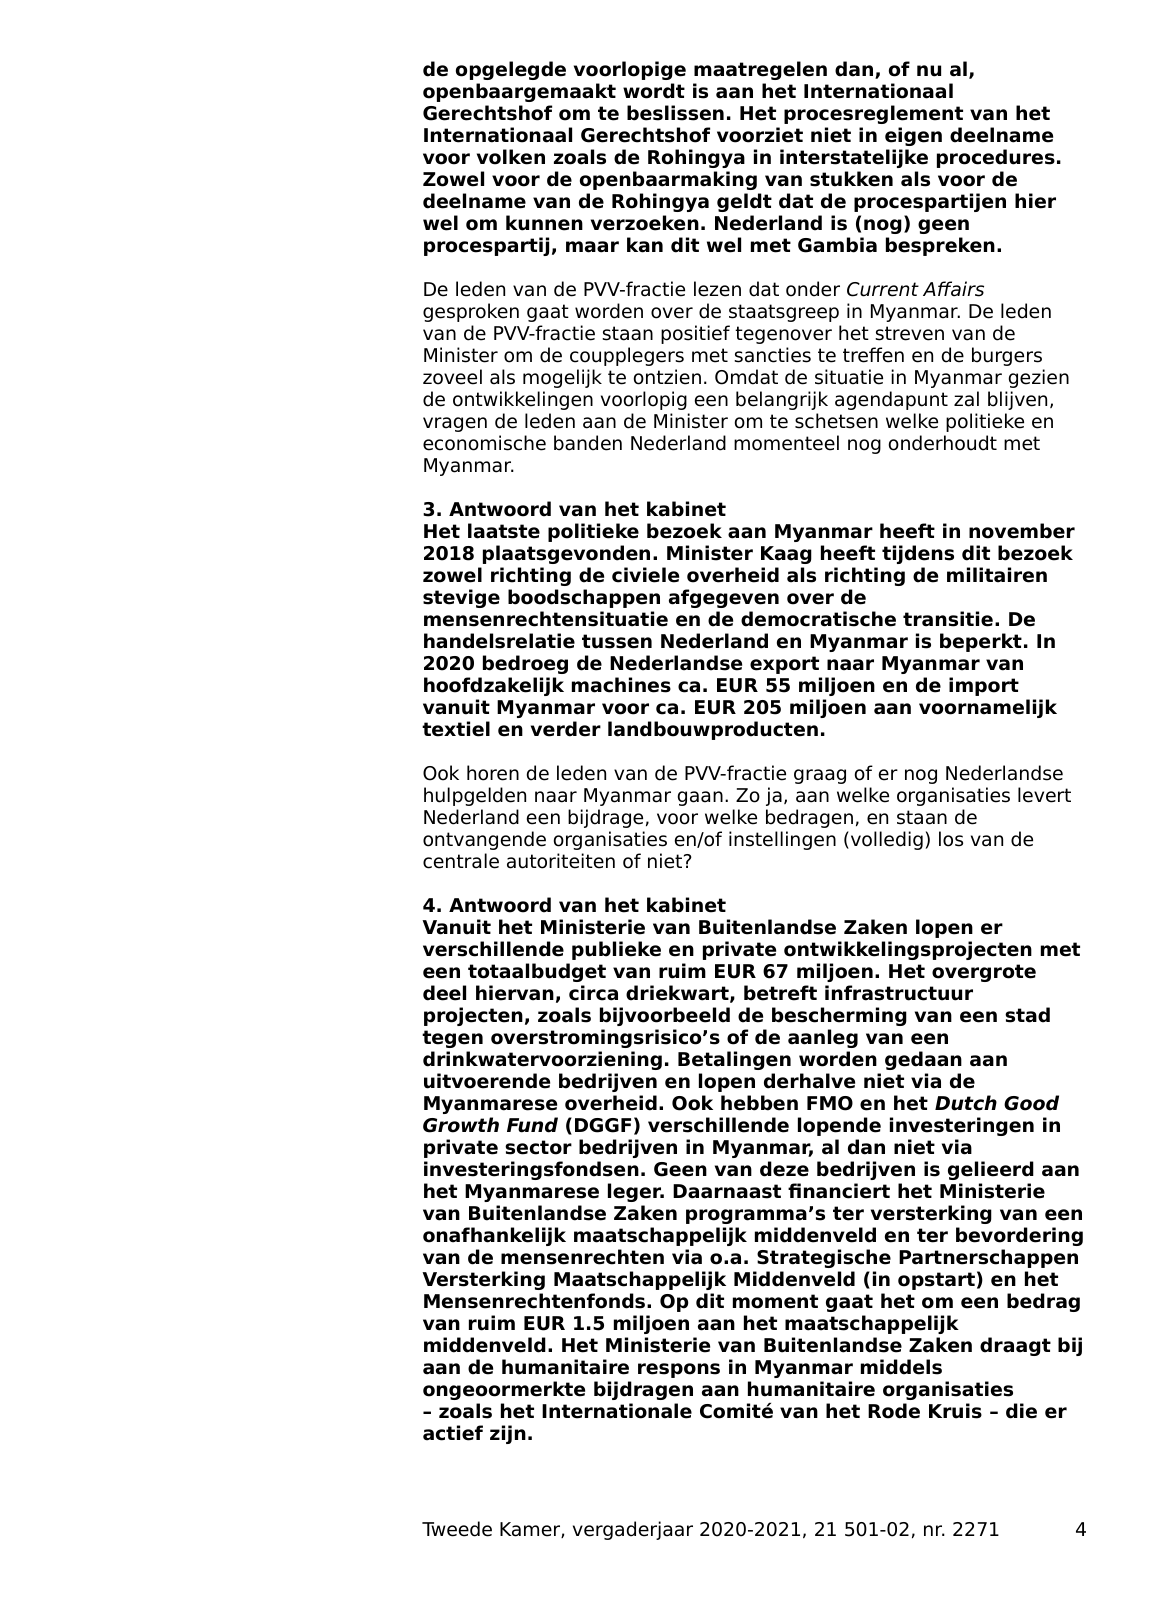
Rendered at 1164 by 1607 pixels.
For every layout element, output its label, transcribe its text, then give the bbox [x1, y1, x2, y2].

text De leden van de PVV-fractie lezen dat onder Current Affairs gesproken gaat worden over de staatsgreep in Myanmar. De leden van de PVV-fractie staan positief tegenover het streven van de Minister om de coupplegers met sancties te treffen en de burgers zoveel als mogelijk te ontzien. Omdat de situatie in Myanmar gezien de ontwikkelingen voorlopig een belangrijk agendapunt zal blijven, vragen de leden aan de Minister om te schetsen welke politieke en economische banden Nederland momenteel nog onderhoudt met Myanmar. [422, 279, 1087, 477]
text Ook horen de leden van de PVV-fractie graag of er nog Nederlandse hulpgelden naar Myanmar gaan. Zo ja, aan welke organisaties levert Nederland een bijdrage, voor welke bedragen, en staan de ontvangende organisaties en/of instellingen (volledig) los van de centrale autoriteiten of niet? [422, 763, 1087, 873]
text Het laatste politieke bezoek aan Myanmar heeft in november 2018 plaatsgevonden. Minister Kaag heeft tijdens dit bezoek zowel richting de civiele overheid als richting de militairen stevige boodschappen afgegeven over de mensenrechtensituatie en de democratische transitie. De handelsrelatie tussen Nederland en Myanmar is beperkt. In 2020 bedroeg de Nederlandse export naar Myanmar van hoofdzakelijk machines ca. EUR 55 miljoen en de import vanuit Myanmar voor ca. EUR 205 miljoen aan voornamelijk textiel en verder landbouwproducten. [422, 521, 1087, 741]
text Vanuit het Ministerie van Buitenlandse Zaken lopen er verschillende publieke en private ontwikkelingsprojecten met een totaalbudget van ruim EUR 67 miljoen. Het overgrote deel hiervan, circa driekwart, betreft infrastructuur projecten, zoals bijvoorbeeld de bescherming van een stad tegen overstromingsrisico’s of de aanleg van een drinkwatervoorziening. Betalingen worden gedaan aan uitvoerende bedrijven en lopen derhalve niet via de Myanmarese overheid. Ook hebben FMO en het Dutch Good Growth Fund (DGGF) verschillende lopende investeringen in private sector bedrijven in Myanmar, al dan niet via investeringsfondsen. Geen van deze bedrijven is gelieerd aan het Myanmarese leger. Daarnaast financiert het Ministerie van Buitenlandse Zaken programma’s ter versterking van een onafhankelijk maatschappelijk middenveld en ter bevordering van de mensenrechten via o.a. Strategische Partnerschappen Versterking Maatschappelijk Middenveld (in opstart) en het Mensenrechtenfonds. Op dit moment gaat het om een bedrag van ruim EUR 1.5 miljoen aan het maatschappelijk middenveld. Het Ministerie van Buitenlandse Zaken draagt bij aan de humanitaire respons in Myanmar middels ongeoormerkte bijdragen aan humanitaire organisaties – zoals het Internationale Comité van het Rode Kruis – die er actief zijn. [422, 917, 1087, 1444]
subtitle 3. Antwoord van het kabinet [422, 499, 1087, 521]
text de opgelegde voorlopige maatregelen dan, of nu al, openbaargemaakt wordt is aan het Internationaal Gerechtshof om te beslissen. Het procesreglement van het Internationaal Gerechtshof voorziet niet in eigen deelname voor volken zoals de Rohingya in interstatelijke procedures. Zowel voor de openbaarmaking van stukken als voor de deelname van de Rohingya geldt dat de procespartijen hier wel om kunnen verzoeken. Nederland is (nog) geen procespartij, maar kan dit wel met Gambia bespreken. [422, 59, 1087, 257]
subtitle 4. Antwoord van het kabinet [422, 895, 1087, 917]
